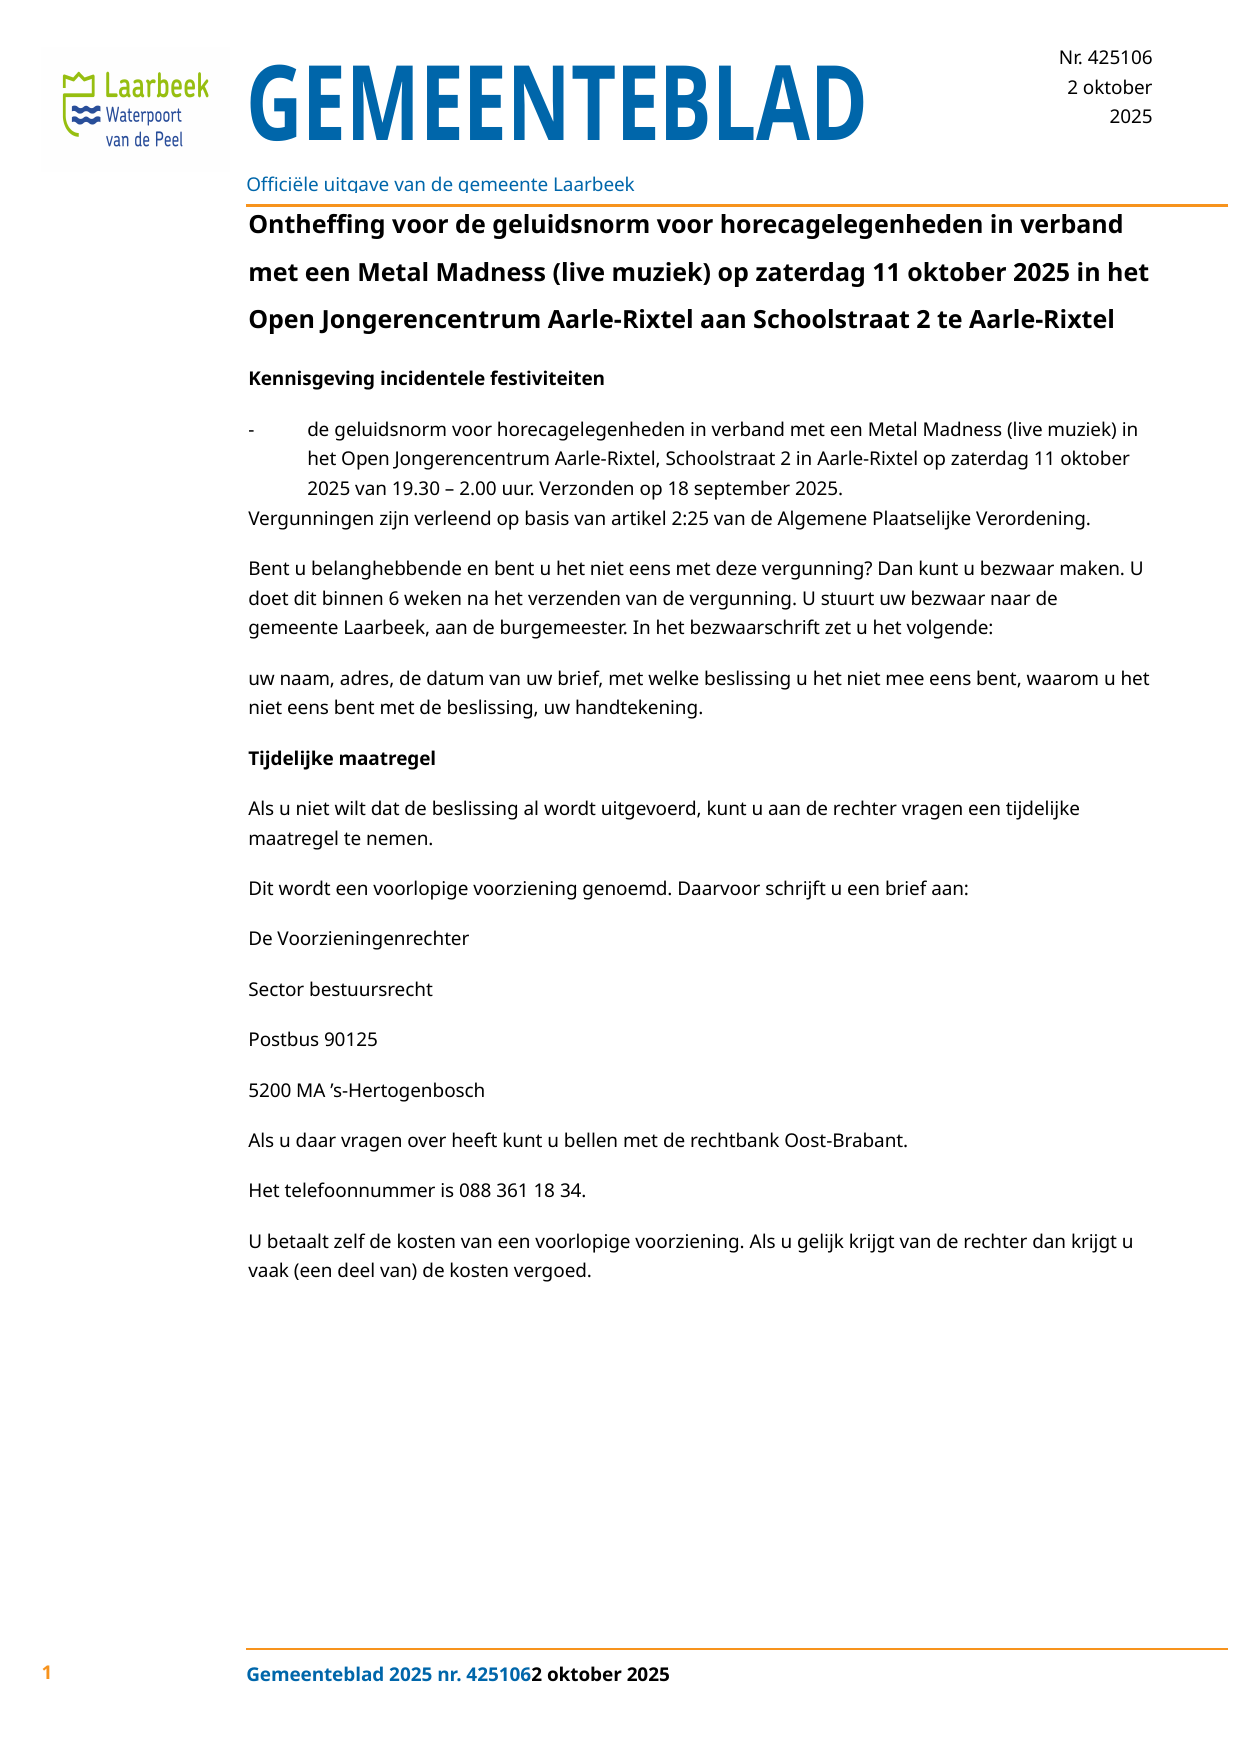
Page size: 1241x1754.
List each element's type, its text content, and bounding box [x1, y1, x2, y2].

text Kennisgeving incidentele festiviteiten [248, 366, 1152, 391]
text Ontheffing voor de geluidsnorm voor horecagelegenheden in verband met een Metal Madness (live muziek) op zaterdag 11 oktober 2025 in het Open Jongerencentrum Aarle-Rixtel aan Schoolstraat 2 te Aarle-Rixtel [248, 207, 1152, 336]
text 5200 MA ’s-Hertogenbosch [248, 1077, 1152, 1102]
text Tijdelijke maatregel [248, 745, 1152, 770]
text De Voorzieningenrechter [248, 926, 1152, 951]
text Het telefoonnummer is 088 361 18 34. [248, 1178, 1152, 1203]
text Sector bestuursrecht [248, 976, 1152, 1002]
text Dit wordt een voorlopige voorziening genoemd. Daarvoor schrijft u een brief aan: [248, 875, 1152, 901]
text Bent u belanghebbende en bent u het niet eens met deze vergunning? Dan kunt u bezwaar maken. U doet dit binnen 6 weken na het verzenden van de vergunning. U stuurt uw bezwaar naar de gemeente Laarbeek, aan de burgemeester. In het bezwaarschrift zet u het volgende: [248, 555, 1152, 640]
text uw naam, adres, de datum van uw brief, met welke beslissing u het niet mee eens bent, waarom u het niet eens bent met de beslissing, uw handtekening. [248, 665, 1152, 720]
picture [41, 47, 231, 172]
text Als u niet wilt dat de beslissing al wordt uitgevoerd, kunt u aan de rechter vragen een tijdelijke maatregel te nemen. [248, 795, 1152, 850]
list de geluidsnorm voor horecagelegenheden in verband met een Metal Madness (live muziek) in het Open Jongerencentrum Aarle-Rixtel, Schoolstraat 2 in Aarle-Rixtel op zaterdag 11 oktober 2025 van 19.30 – 2.00 uur. Verzonden op 18 september 2025. [248, 416, 1152, 501]
text U betaalt zelf de kosten van een voorlopige voorziening. Als u gelijk krijgt van de rechter dan krijgt u vaak (een deel van) de kosten vergoed. [248, 1228, 1152, 1283]
text Als u daar vragen over heeft kunt u bellen met de rechtbank Oost-Brabant. [248, 1127, 1152, 1153]
text Postbus 90125 [248, 1026, 1152, 1052]
text Vergunningen zijn verleend op basis van artikel 2:25 van de Algemene Plaatselijke Verordening. [248, 505, 1152, 530]
